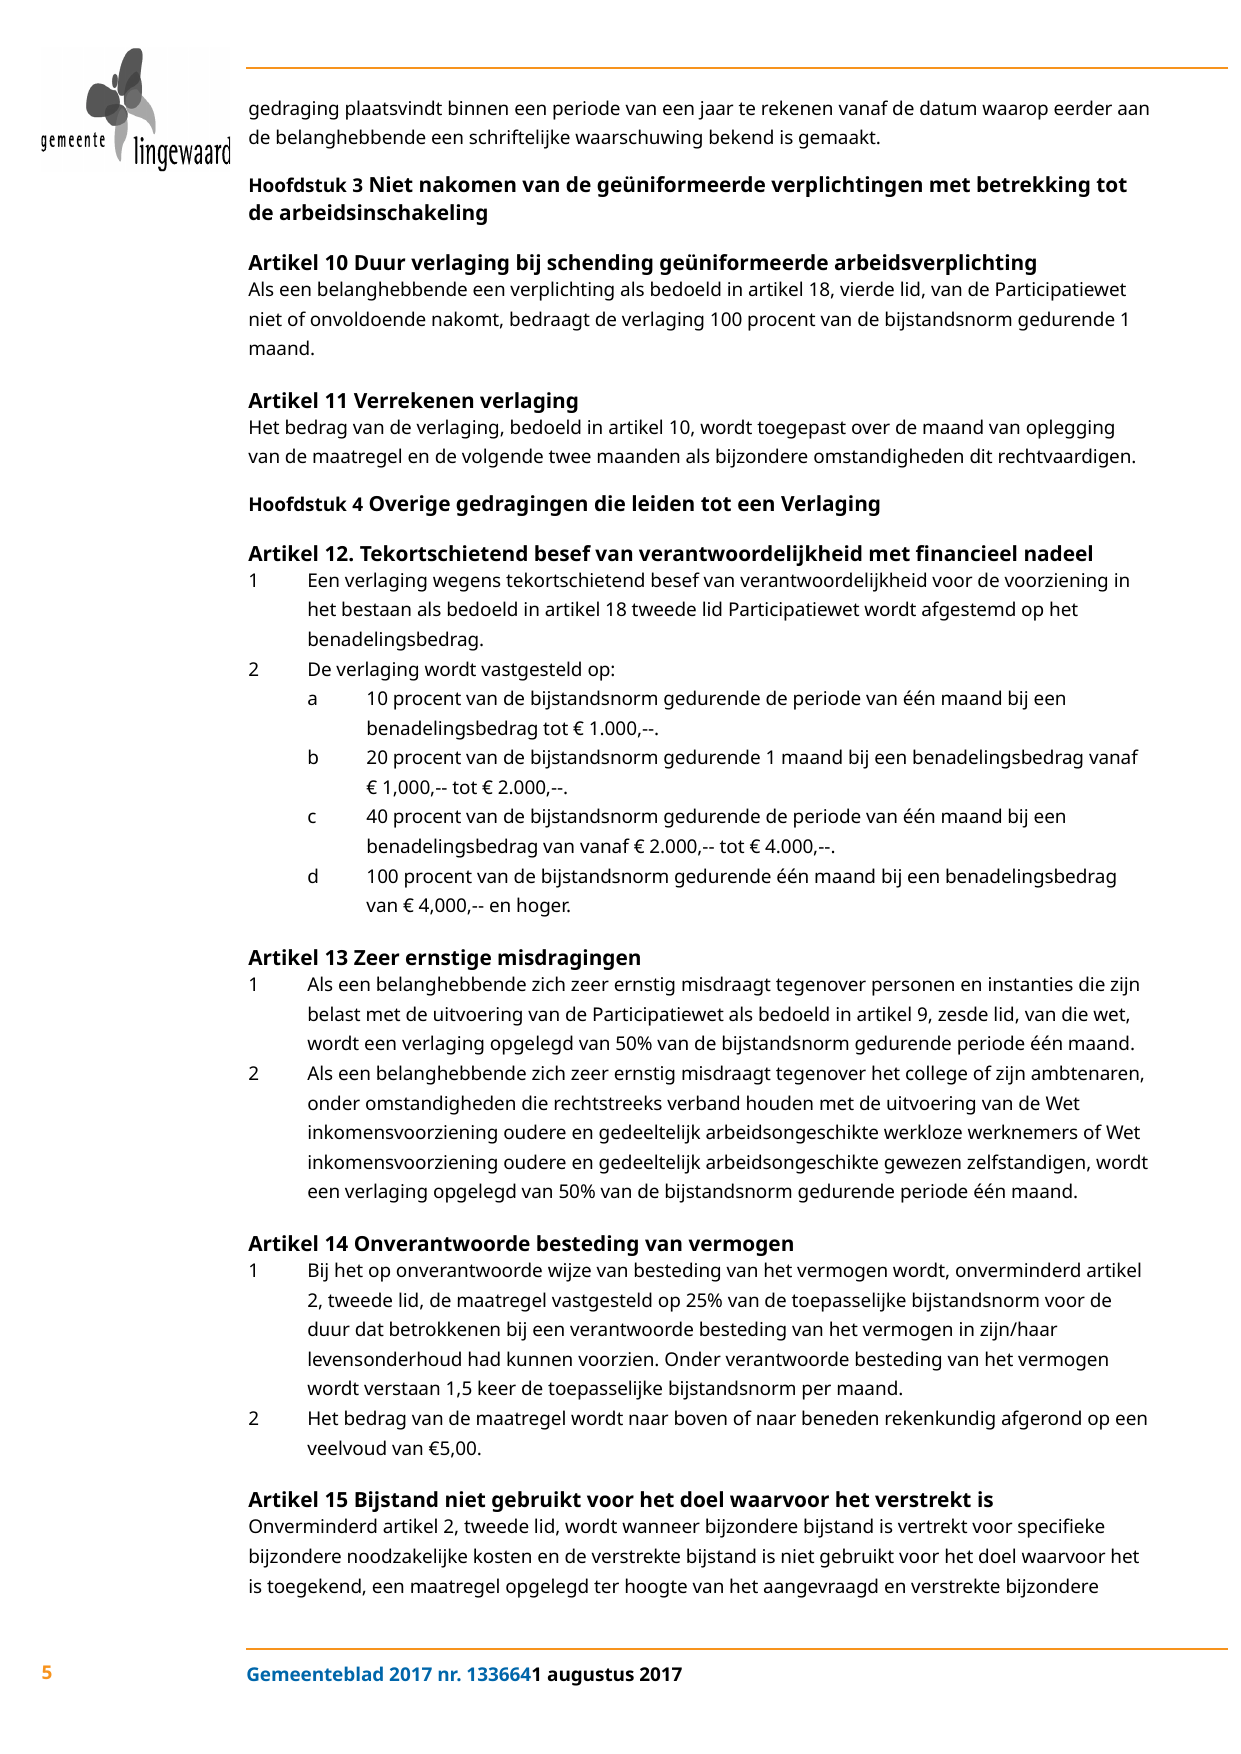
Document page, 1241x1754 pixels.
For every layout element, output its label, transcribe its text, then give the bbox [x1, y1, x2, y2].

list Bij het op onverantwoorde wijze van besteding van het vermogen wordt, onverminderd artikel 2, tweede lid, de maatregel vastgesteld op 25% van de toepasselijke bijstandsnorm voor de duur dat betrokkenen bij een verantwoorde besteding van het vermogen in zijn/haar levensonderhoud had kunnen voorzien. Onder verantwoorde besteding van het vermogen wordt verstaan 1,5 keer de toepasselijke bijstandsnorm per maand. [248, 1257, 1152, 1401]
text Hoofdstuk 3 Niet nakomen van de geüniformeerde verplichtingen met betrekking tot de arbeidsinschakeling [248, 170, 1152, 227]
list Als een belanghebbende zich zeer ernstig misdraagt tegenover het college of zijn ambtenaren, onder omstandigheden die rechtstreeks verband houden met de uitvoering van de Wet inkomensvoorziening oudere en gedeeltelijk arbeidsongeschikte werkloze werknemers of Wet inkomensvoorziening oudere en gedeeltelijk arbeidsongeschikte gewezen zelfstandigen, wordt een verlaging opgelegd van 50% van de bijstandsnorm gedurende periode één maand. [248, 1060, 1152, 1204]
text Artikel 11 Verrekenen verlaging [248, 386, 1152, 414]
text Artikel 12. Tekortschietend besef van verantwoordelijkheid met financieel nadeel [248, 539, 1152, 567]
list 40 procent van de bijstandsnorm gedurende de periode van één maand bij een benadelingsbedrag van vanaf € 2.000,-- tot € 4.000,--. [307, 804, 1152, 859]
picture [41, 47, 231, 172]
text Artikel 15 Bijstand niet gebruikt voor het doel waarvoor het verstrekt is [248, 1485, 1152, 1514]
list 20 procent van de bijstandsnorm gedurende 1 maand bij een benadelingsbedrag vanaf € 1,000,-- tot € 2.000,--. [307, 744, 1152, 800]
text gedraging plaatsvindt binnen een periode van een jaar te rekenen vanaf de datum waarop eerder aan de belanghebbende een schriftelijke waarschuwing bekend is gemaakt. [248, 95, 1152, 150]
text Onverminderd artikel 2, tweede lid, wordt wanneer bijzondere bijstand is vertrekt voor specifieke bijzondere noodzakelijke kosten en de verstrekte bijstand is niet gebruikt voor het doel waarvoor het is toegekend, een maatregel opgelegd ter hoogte van het aangevraagd en verstrekte bijzondere [248, 1514, 1152, 1598]
text Als een belanghebbende een verplichting als bedoeld in artikel 18, vierde lid, van de Participatiewet niet of onvoldoende nakomt, bedraagt de verlaging 100 procent van de bijstandsnorm gedurende 1 maand. [248, 276, 1152, 361]
text Artikel 10 Duur verlaging bij schending geüniformeerde arbeidsverplichting [248, 248, 1152, 276]
list 10 procent van de bijstandsnorm gedurende de periode van één maand bij een benadelingsbedrag tot € 1.000,--. [307, 685, 1152, 741]
list Een verlaging wegens tekortschietend besef van verantwoordelijkheid voor de voorziening in het bestaan als bedoeld in artikel 18 tweede lid Participatiewet wordt afgestemd op het benadelingsbedrag. [248, 567, 1152, 652]
text Artikel 13 Zeer ernstige misdragingen [248, 943, 1152, 971]
list 100 procent van de bijstandsnorm gedurende één maand bij een benadelingsbedrag van € 4,000,-- en hoger. [307, 863, 1152, 918]
list De verlaging wordt vastgesteld op: [248, 656, 1152, 682]
list Als een belanghebbende zich zeer ernstig misdraagt tegenover personen en instanties die zijn belast met de uitvoering van de Participatiewet als bedoeld in artikel 9, zesde lid, van die wet, wordt een verlaging opgelegd van 50% van de bijstandsnorm gedurende periode één maand. [248, 971, 1152, 1056]
text Hoofdstuk 4 Overige gedragingen die leiden tot een Verlaging [248, 489, 1152, 518]
text Artikel 14 Onverantwoorde besteding van vermogen [248, 1229, 1152, 1257]
text Het bedrag van de verlaging, bedoeld in artikel 10, wordt toegepast over de maand van oplegging van de maatregel en de volgende twee maanden als bijzondere omstandigheden dit rechtvaardigen. [248, 414, 1152, 469]
list Het bedrag van de maatregel wordt naar boven of naar beneden rekenkundig afgerond op een veelvoud van €5,00. [248, 1405, 1152, 1461]
